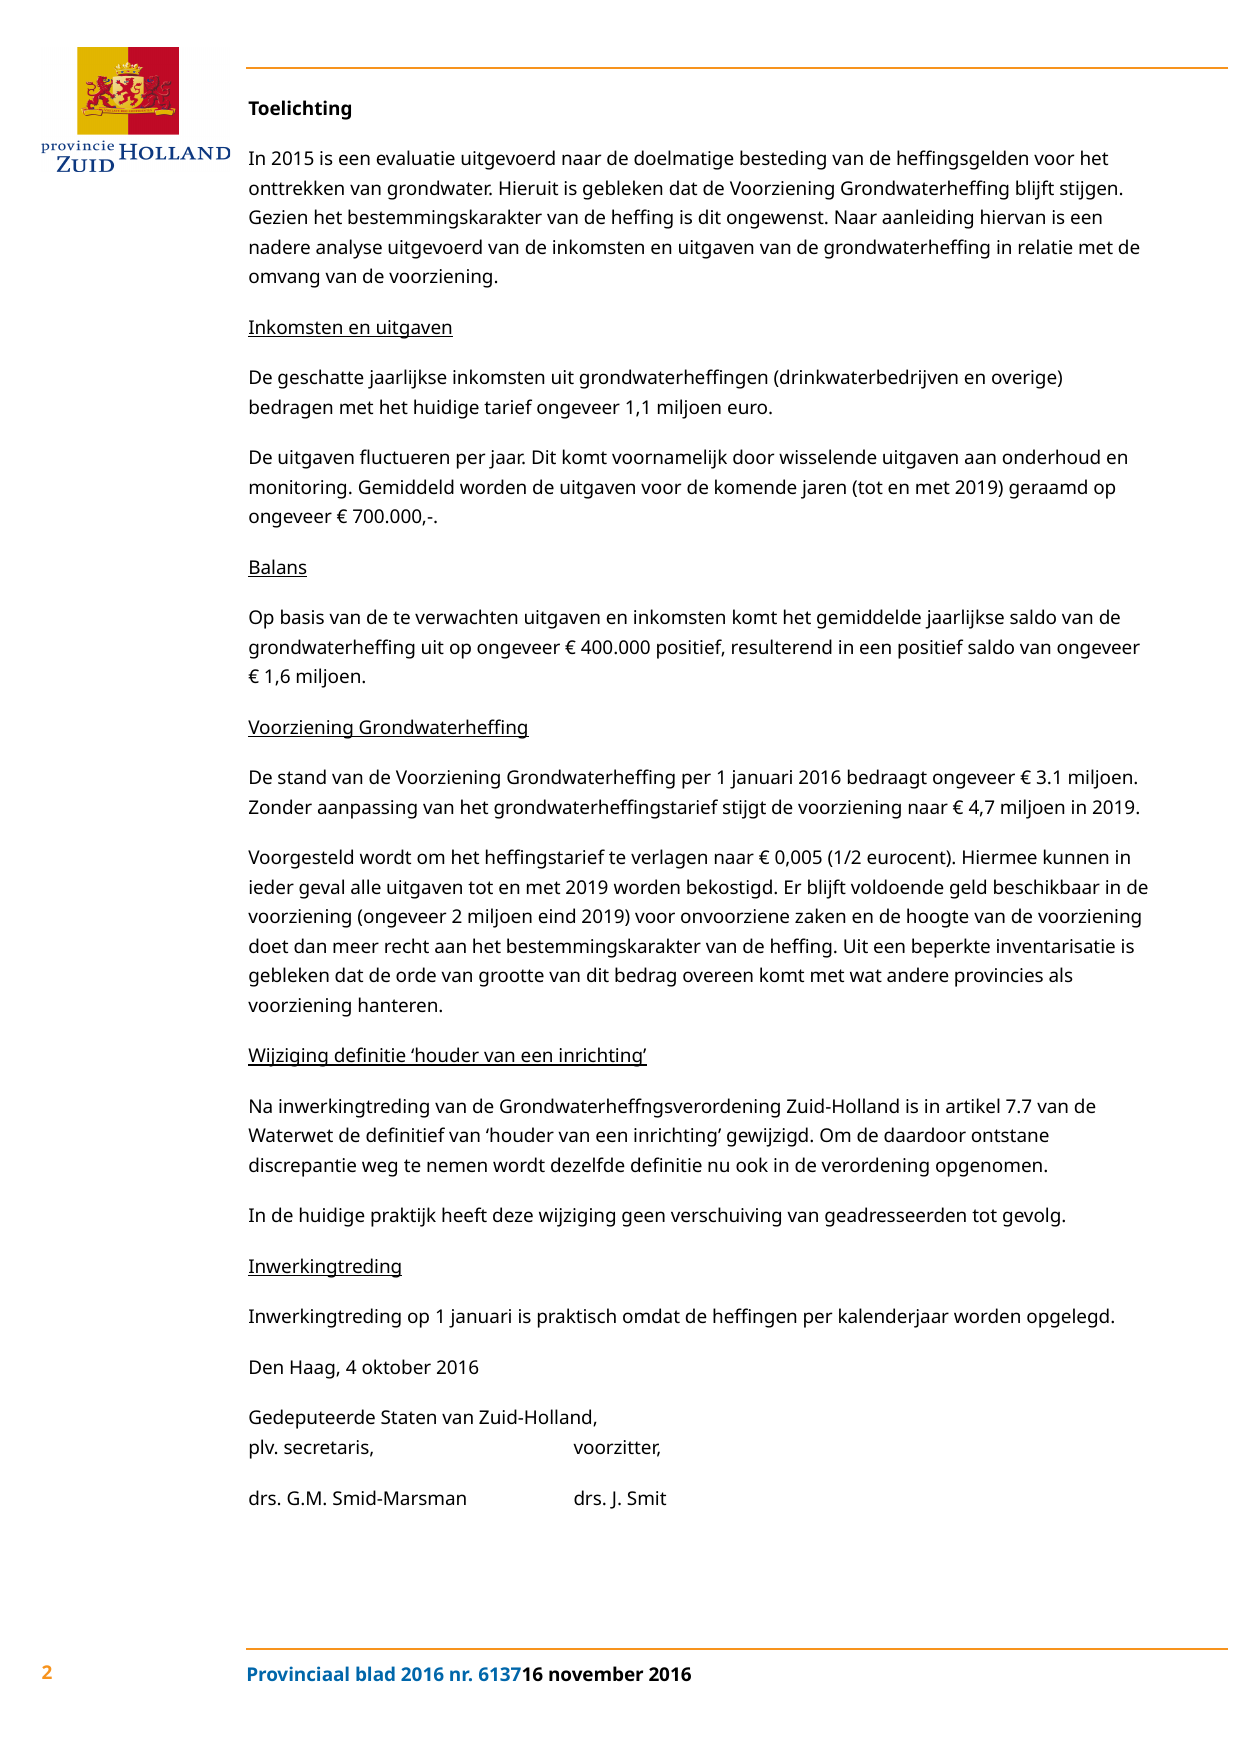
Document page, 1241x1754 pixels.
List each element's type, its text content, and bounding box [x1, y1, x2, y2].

text Inkomsten en uitgaven [248, 314, 1152, 340]
text Den Haag, 4 oktober 2016 [248, 1354, 1152, 1380]
text Inwerkingtreding op 1 januari is praktisch omdat de heffingen per kalenderjaar worden opgelegd. [248, 1303, 1152, 1329]
text Na inwerkingtreding van de Grondwaterheffngsverordening Zuid-Holland is in artikel 7.7 van de Waterwet de definitief van ‘houder van een inrichting’ gewijzigd. Om de daardoor ontstane discrepantie weg te nemen wordt dezelfde definitie nu ook in de verordening opgenomen. [248, 1093, 1152, 1178]
table_cell drs. J. Smit [573, 1486, 1152, 1511]
text De uitgaven fluctueren per jaar. Dit komt voornamelijk door wisselende uitgaven aan onderhoud en monitoring. Gemiddeld worden de uitgaven voor de komende jaren (tot en met 2019) geraamd op ongeveer € 700.000,-. [248, 444, 1152, 529]
table_header plv. secretaris, [248, 1434, 573, 1460]
text In de huidige praktijk heeft deze wijziging geen verschuiving van geadresseerden tot gevolg. [248, 1203, 1152, 1228]
text Voorgesteld wordt om het heffingstarief te verlagen naar € 0,005 (1/2 eurocent). Hiermee kunnen in ieder geval alle uitgaven tot en met 2019 worden bekostigd. Er blijft voldoende geld beschikbaar in de voorziening (ongeveer 2 miljoen eind 2019) voor onvoorziene zaken en de hoogte van de voorziening doet dan meer recht aan het bestemmingskarakter van de heffing. Uit een beperkte inventarisatie is gebleken dat de orde van grootte van dit bedrag overeen komt met wat andere provincies als voorziening hanteren. [248, 844, 1152, 1018]
text Op basis van de te verwachten uitgaven en inkomsten komt het gemiddelde jaarlijkse saldo van de grondwaterheffing uit op ongeveer € 400.000 positief, resulterend in een positief saldo van ongeveer € 1,6 miljoen. [248, 604, 1152, 689]
table_cell drs. G.M. Smid-Marsman [248, 1486, 573, 1511]
text Toelichting [248, 95, 1152, 121]
text In 2015 is een evaluatie uitgevoerd naar de doelmatige besteding van de heffingsgelden voor het onttrekken van grondwater. Hieruit is gebleken dat de Voorziening Grondwaterheffing blijft stijgen. Gezien het bestemmingskarakter van de heffing is dit ongewenst. Naar aanleiding hiervan is een nadere analyse uitgevoerd van de inkomsten en uitgaven van de grondwaterheffing in relatie met de omvang van de voorziening. [248, 145, 1152, 289]
text Voorziening Grondwaterheffing [248, 714, 1152, 740]
text Inwerkingtreding [248, 1253, 1152, 1279]
text De stand van de Voorziening Grondwaterheffing per 1 januari 2016 bedraagt ongeveer € 3.1 miljoen. Zonder aanpassing van het grondwaterheffingstarief stijgt de voorziening naar € 4,7 miljoen in 2019. [248, 764, 1152, 820]
text De geschatte jaarlijkse inkomsten uit grondwaterheffingen (drinkwaterbedrijven en overige) bedragen met het huidige tarief ongeveer 1,1 miljoen euro. [248, 364, 1152, 420]
table_cell [248, 1460, 573, 1486]
table_cell [573, 1460, 1152, 1486]
text Balans [248, 554, 1152, 580]
table_header voorzitter, [573, 1434, 1152, 1460]
text Gedeputeerde Staten van Zuid-Holland, [248, 1404, 1152, 1430]
picture [41, 47, 231, 172]
text Wijziging definitie ‘houder van een inrichting’ [248, 1043, 1152, 1068]
